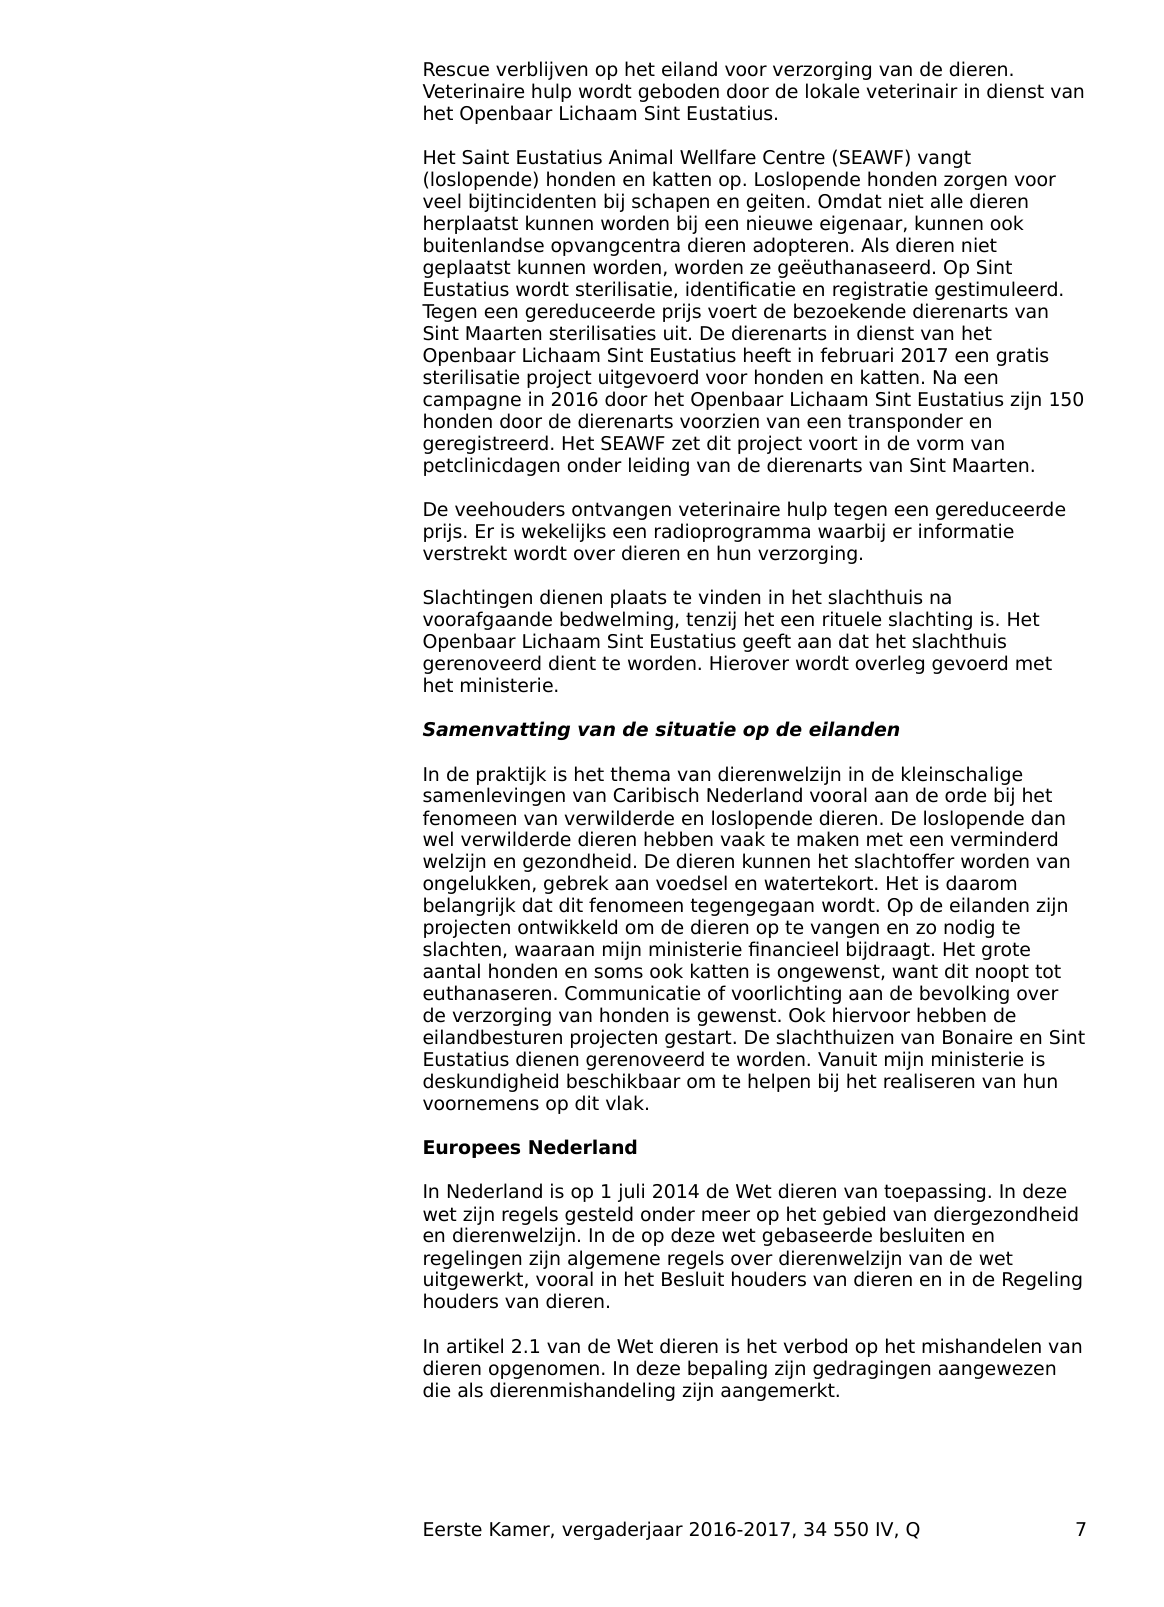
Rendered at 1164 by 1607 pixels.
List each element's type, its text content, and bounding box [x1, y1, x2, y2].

text In Nederland is op 1 juli 2014 de Wet dieren van toepassing. In deze wet zijn regels gesteld onder meer op het gebied van diergezondheid en dierenwelzijn. In de op deze wet gebaseerde besluiten en regelingen zijn algemene regels over dierenwelzijn van de wet uitgewerkt, vooral in het Besluit houders van dieren en in de Regeling houders van dieren. [422, 1181, 1087, 1313]
subtitle Samenvatting van de situatie op de eilanden [422, 719, 1087, 741]
text De veehouders ontvangen veterinaire hulp tegen een gereduceerde prijs. Er is wekelijks een radioprogramma waarbij er informatie verstrekt wordt over dieren en hun verzorging. [422, 499, 1087, 565]
subtitle Europees Nederland [422, 1137, 1087, 1159]
text In artikel 2.1 van de Wet dieren is het verbod op het mishandelen van dieren opgenomen. In deze bepaling zijn gedragingen aangewezen die als dierenmishandeling zijn aangemerkt. [422, 1336, 1087, 1401]
text Het Saint Eustatius Animal Wellfare Centre (SEAWF) vangt (loslopende) honden en katten op. Loslopende honden zorgen voor veel bijtincidenten bij schapen en geiten. Omdat niet alle dieren herplaatst kunnen worden bij een nieuwe eigenaar, kunnen ook buitenlandse opvangcentra dieren adopteren. Als dieren niet geplaatst kunnen worden, worden ze geëuthanaseerd. Op Sint Eustatius wordt sterilisatie, identificatie en registratie gestimuleerd. Tegen een gereduceerde prijs voert de bezoekende dierenarts van Sint Maarten sterilisaties uit. De dierenarts in dienst van het Openbaar Lichaam Sint Eustatius heeft in februari 2017 een gratis sterilisatie project uitgevoerd voor honden en katten. Na een campagne in 2016 door het Openbaar Lichaam Sint Eustatius zijn 150 honden door de dierenarts voorzien van een transponder en geregistreerd. Het SEAWF zet dit project voort in de vorm van petclinicdagen onder leiding van de dierenarts van Sint Maarten. [422, 147, 1087, 477]
text Slachtingen dienen plaats te vinden in het slachthuis na voorafgaande bedwelming, tenzij het een rituele slachting is. Het Openbaar Lichaam Sint Eustatius geeft aan dat het slachthuis gerenoveerd dient te worden. Hierover wordt overleg gevoerd met het ministerie. [422, 587, 1087, 697]
text In de praktijk is het thema van dierenwelzijn in de kleinschalige samenlevingen van Caribisch Nederland vooral aan de orde bij het fenomeen van verwilderde en loslopende dieren. De loslopende dan wel verwilderde dieren hebben vaak te maken met een verminderd welzijn en gezondheid. De dieren kunnen het slachtoffer worden van ongelukken, gebrek aan voedsel en watertekort. Het is daarom belangrijk dat dit fenomeen tegengegaan wordt. Op de eilanden zijn projecten ontwikkeld om de dieren op te vangen en zo nodig te slachten, waaraan mijn ministerie financieel bijdraagt. Het grote aantal honden en soms ook katten is ongewenst, want dit noopt tot euthanaseren. Communicatie of voorlichting aan de bevolking over de verzorging van honden is gewenst. Ook hiervoor hebben de eilandbesturen projecten gestart. De slachthuizen van Bonaire en Sint Eustatius dienen gerenoveerd te worden. Vanuit mijn ministerie is deskundigheid beschikbaar om te helpen bij het realiseren van hun voornemens op dit vlak. [422, 763, 1087, 1115]
text Rescue verblijven op het eiland voor verzorging van de dieren. Veterinaire hulp wordt geboden door de lokale veterinair in dienst van het Openbaar Lichaam Sint Eustatius. [422, 59, 1087, 125]
